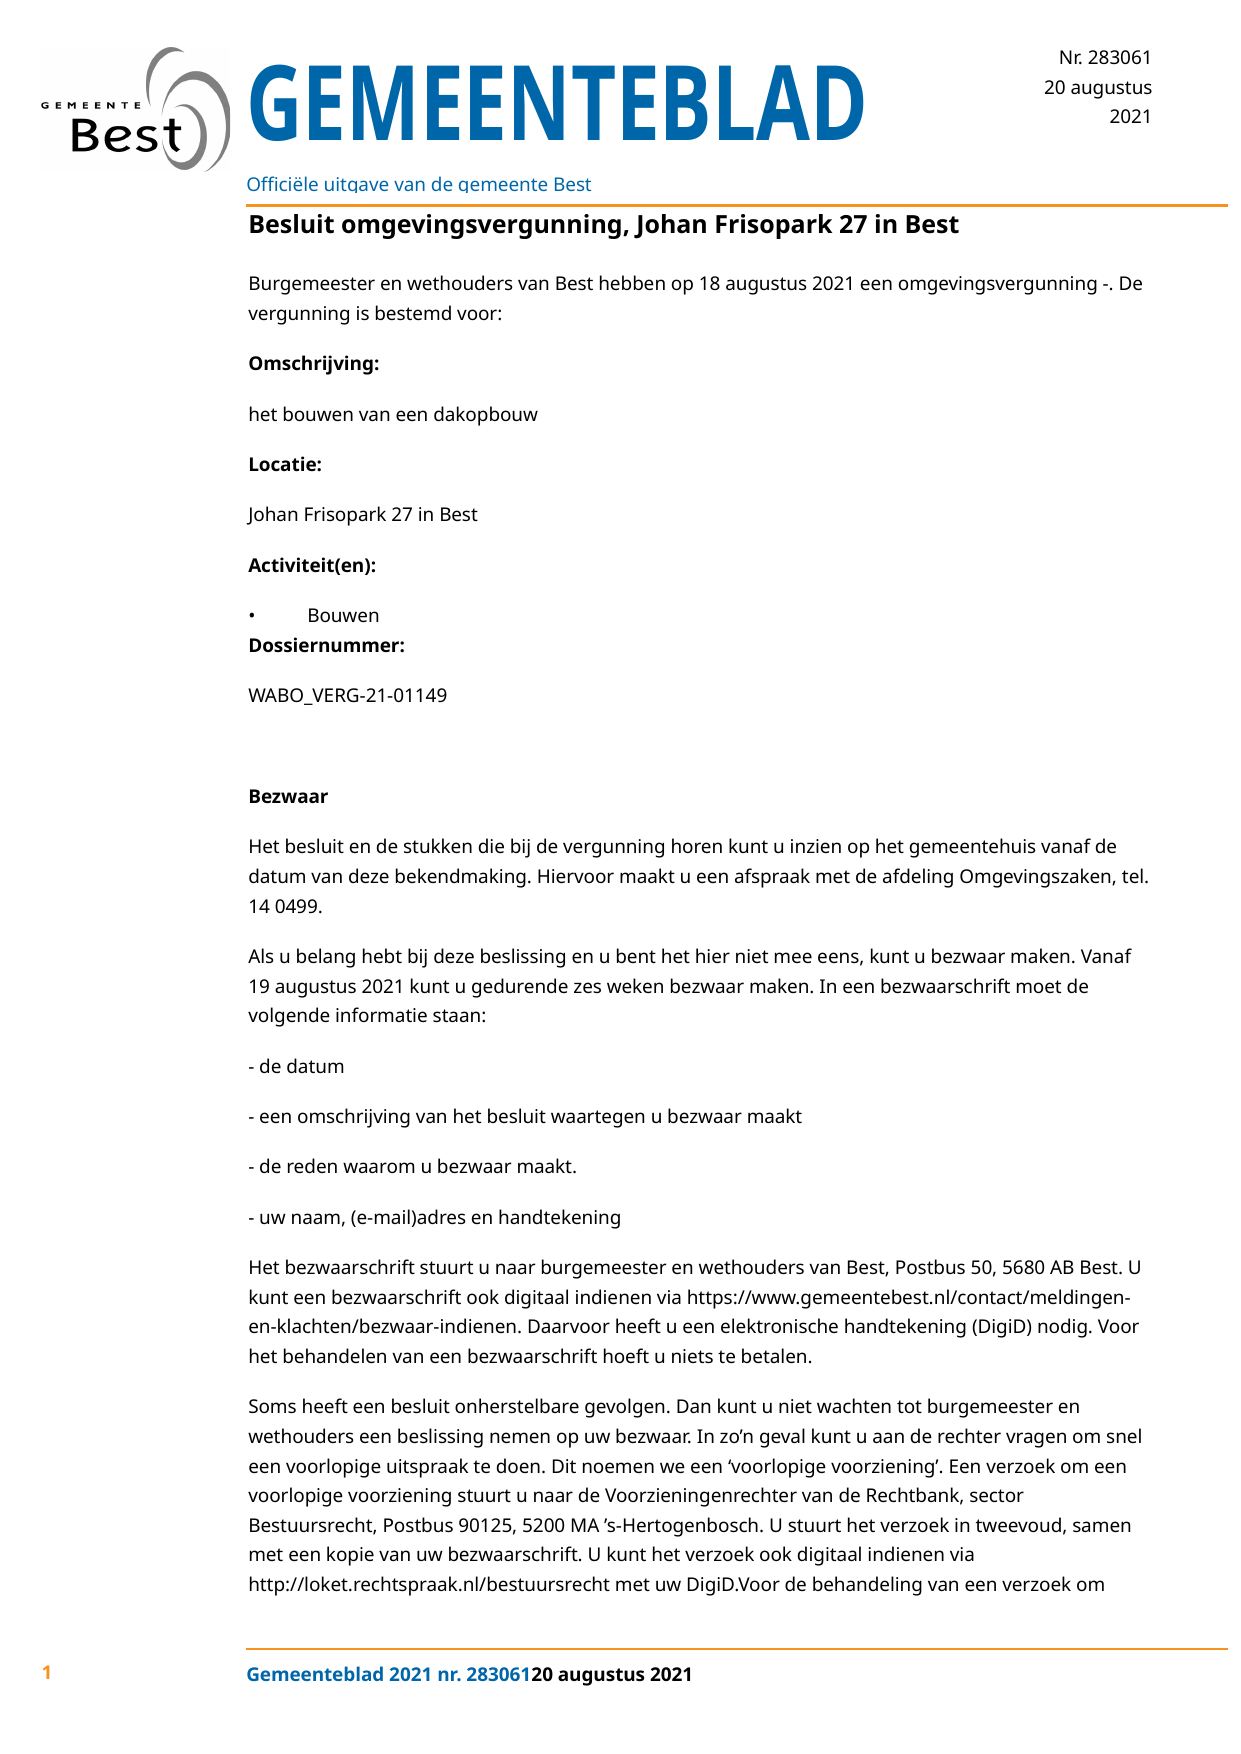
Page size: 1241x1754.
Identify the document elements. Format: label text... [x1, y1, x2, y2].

list Bouwen [248, 602, 1152, 628]
text Johan Frisopark 27 in Best [248, 502, 1152, 527]
text Als u belang hebt bij deze beslissing en u bent het hier niet mee eens, kunt u bezwaar maken. Vanaf 19 augustus 2021 kunt u gedurende zes weken bezwaar maken. In een bezwaarschrift moet de volgende informatie staan: [248, 943, 1152, 1028]
text Het besluit en de stukken die bij de vergunning horen kunt u inzien op het gemeentehuis vanaf de datum van deze bekendmaking. Hiervoor maakt u een afspraak met de afdeling Omgevingszaken, tel. 14 0499. [248, 834, 1152, 918]
text - uw naam, (e-mail)adres en handtekening [248, 1204, 1152, 1230]
text Dossiernummer: [248, 632, 1152, 658]
text het bouwen van een dakopbouw [248, 401, 1152, 426]
text Burgemeester en wethouders van Best hebben op 18 augustus 2021 een omgevingsvergunning -. De vergunning is bestemd voor: [248, 270, 1152, 326]
text - de reden waarom u bezwaar maakt. [248, 1154, 1152, 1179]
text Omschrijving: [248, 350, 1152, 376]
text - de datum [248, 1053, 1152, 1078]
text Bezwaar [248, 783, 1152, 809]
text Locatie: [248, 451, 1152, 477]
text WABO_VERG-21-01149 [248, 682, 1152, 708]
text Activiteit(en): [248, 552, 1152, 578]
picture [41, 47, 231, 172]
text Besluit omgevingsvergunning, Johan Frisopark 27 in Best [248, 207, 1152, 241]
text Soms heeft een besluit onherstelbare gevolgen. Dan kunt u niet wachten tot burgemeester en wethouders een beslissing nemen op uw bezwaar. In zo’n geval kunt u aan de rechter vragen om snel een voorlopige uitspraak te doen. Dit noemen we een ‘voorlopige voorziening’. Een verzoek om een voorlopige voorziening stuurt u naar de Voorzieningenrechter van de Rechtbank, sector Bestuursrecht, Postbus 90125, 5200 MA ’s-Hertogenbosch. U stuurt het verzoek in tweevoud, samen met een kopie van uw bezwaarschrift. U kunt het verzoek ook digitaal indienen via http://loket.rechtspraak.nl/bestuursrecht met uw DigiD.Voor de behandeling van een verzoek om [248, 1394, 1152, 1597]
text - een omschrijving van het besluit waartegen u bezwaar maakt [248, 1103, 1152, 1129]
text Het bezwaarschrift stuurt u naar burgemeester en wethouders van Best, Postbus 50, 5680 AB Best. U kunt een bezwaarschrift ook digitaal indienen via https://www.gemeentebest.nl/contact/meldingen-en-klachten/bezwaar-indienen. Daarvoor heeft u een elektronische handtekening (DigiD) nodig. Voor het behandelen van een bezwaarschrift hoeft u niets te betalen. [248, 1254, 1152, 1369]
